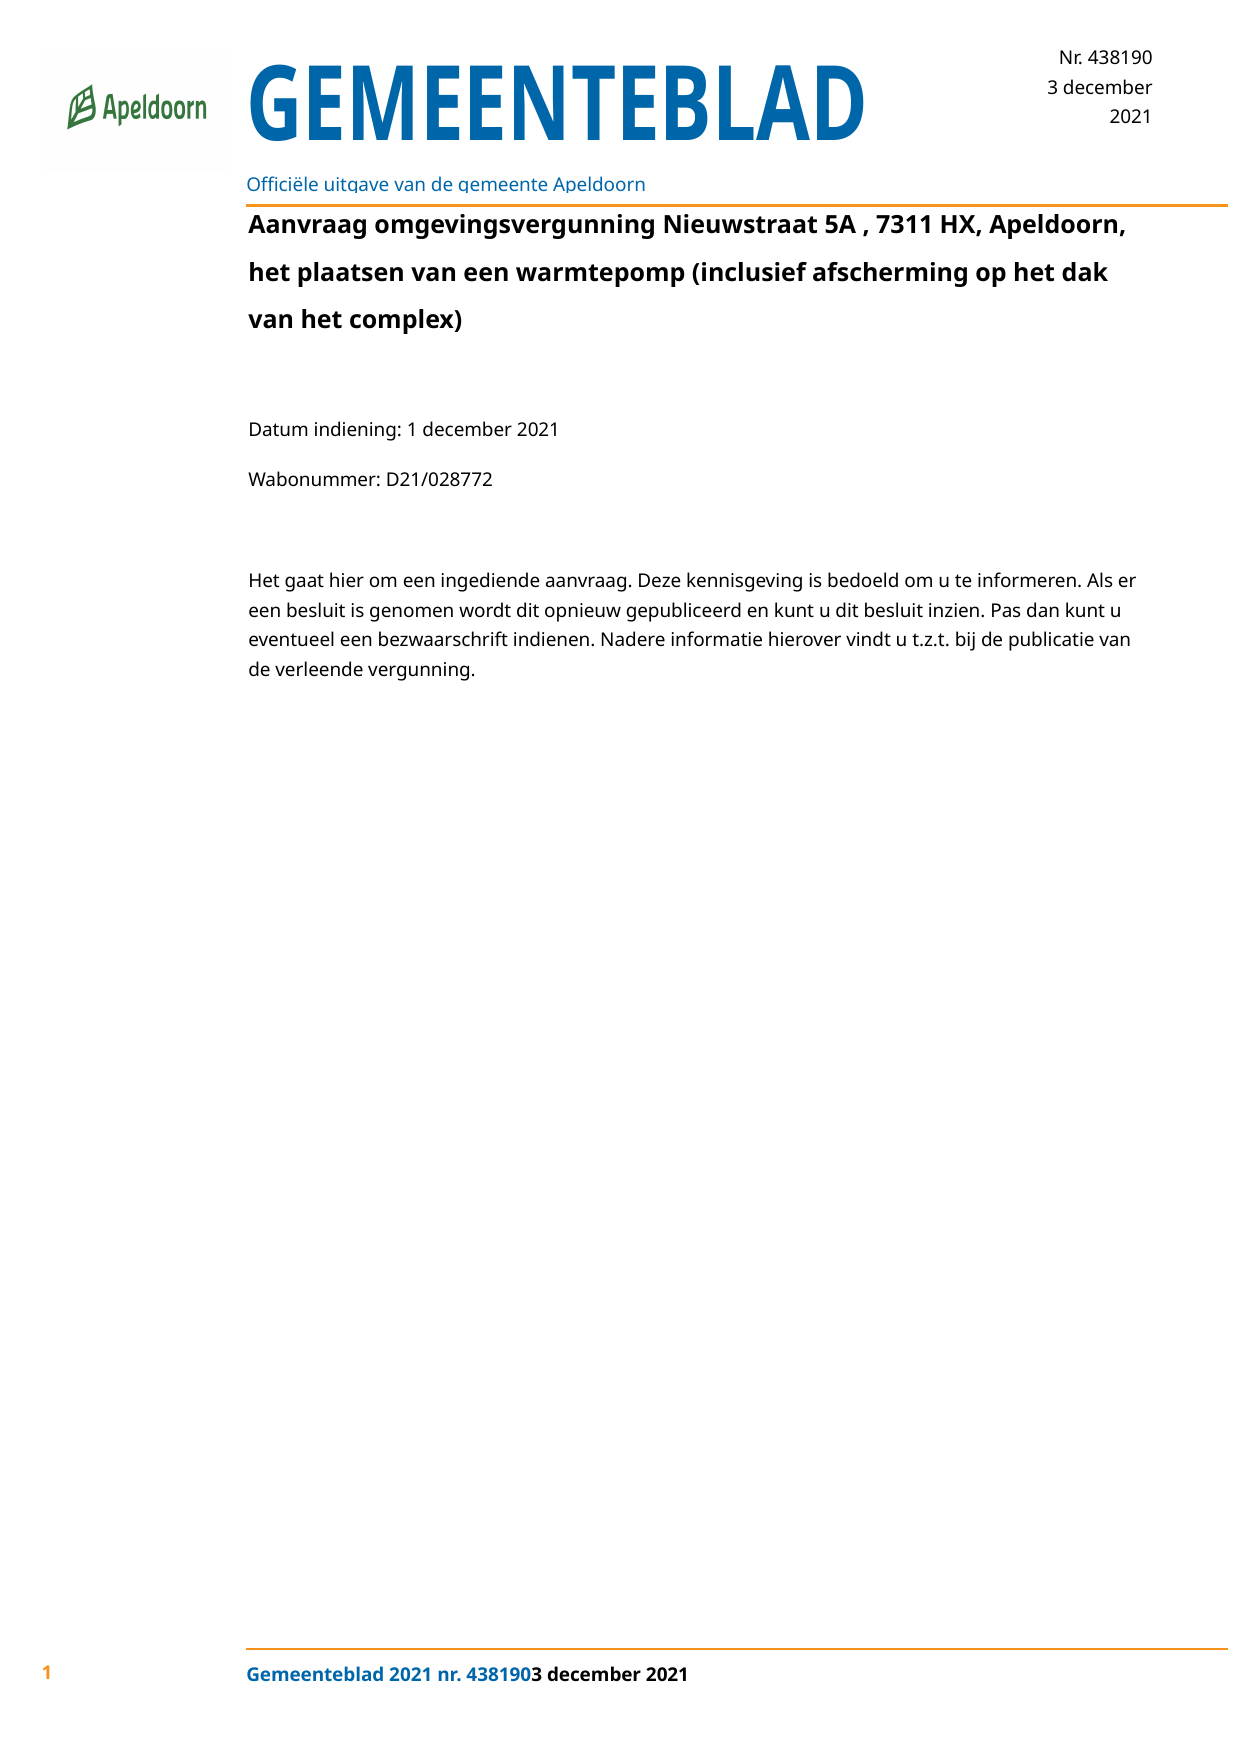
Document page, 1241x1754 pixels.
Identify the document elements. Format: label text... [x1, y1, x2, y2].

text Het gaat hier om een ingediende aanvraag. Deze kennisgeving is bedoeld om u te informeren. Als er een besluit is genomen wordt dit opnieuw gepubliceerd en kunt u dit besluit inzien. Pas dan kunt u eventueel een bezwaarschrift indienen. Nadere informatie hierover vindt u t.z.t. bij de publicatie van de verleende vergunning. [248, 567, 1152, 682]
text Aanvraag omgevingsvergunning Nieuwstraat 5A , 7311 HX, Apeldoorn, het plaatsen van een warmtepomp (inclusief afscherming op het dak van het complex) [248, 207, 1152, 336]
picture [41, 47, 231, 172]
text Datum indiening: 1 december 2021 [248, 416, 1152, 442]
text Wabonummer: D21/028772 [248, 466, 1152, 492]
